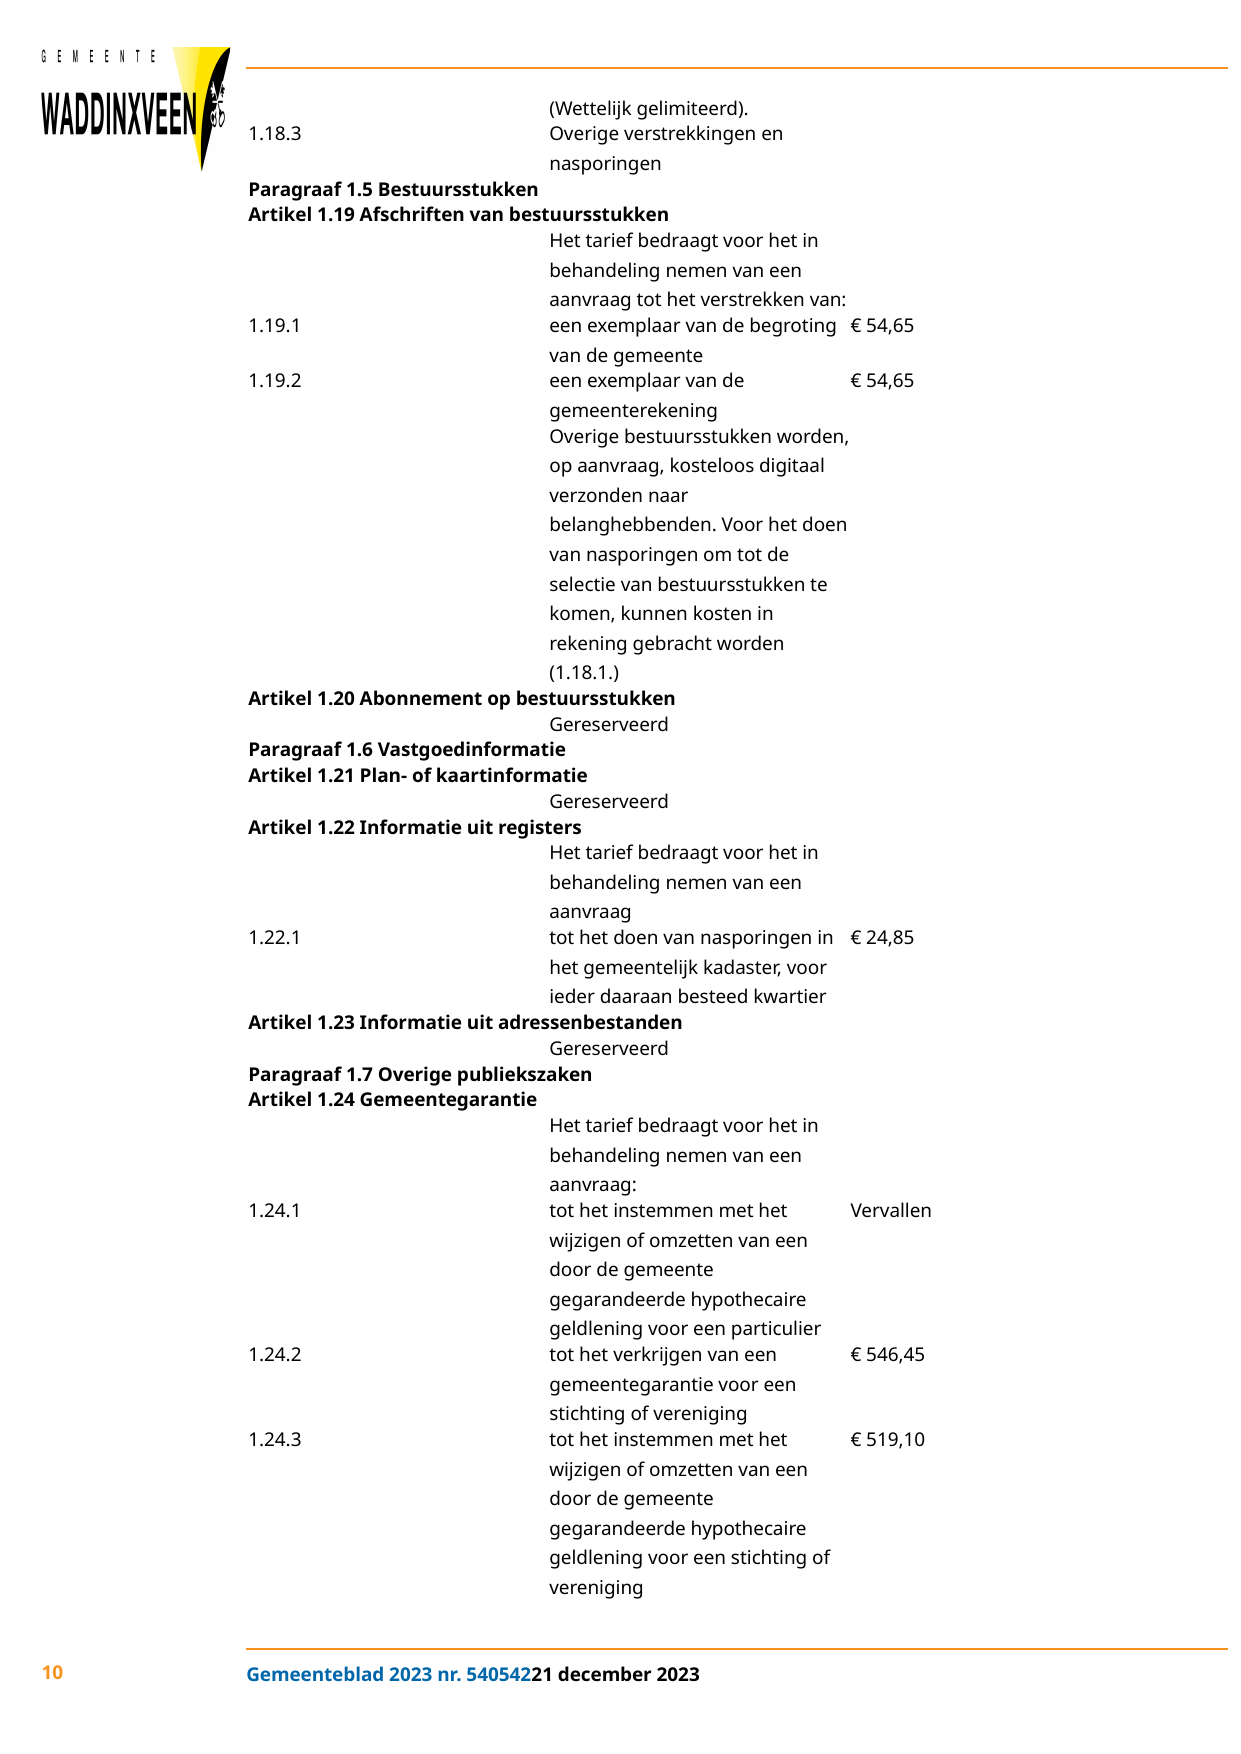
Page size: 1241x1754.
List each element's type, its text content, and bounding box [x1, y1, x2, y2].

table_cell [850, 840, 1152, 924]
table_cell Artikel 1.22 Informatie uit registers [248, 814, 1152, 839]
table_cell Gereserveerd [549, 1035, 850, 1061]
table_cell [248, 95, 549, 121]
table_cell Paragraaf 1.5 Bestuursstukken [248, 176, 1152, 202]
table_cell [850, 95, 1152, 121]
table_cell Paragraaf 1.7 Overige publiekszaken [248, 1061, 1152, 1087]
table_cell Artikel 1.20 Abonnement op bestuursstukken [248, 685, 1152, 711]
table_cell Gereserveerd [549, 711, 850, 737]
table_cell [248, 788, 549, 814]
table_cell € 519,10 [850, 1426, 1152, 1600]
table_cell 1.24.1 [248, 1197, 549, 1341]
table_cell [850, 1035, 1152, 1061]
table_cell Overige bestuursstukken worden, op aanvraag, kosteloos digitaal verzonden naar belanghebbenden. Voor het doen van nasporingen om tot de selectie van bestuursstukken te komen, kunnen kosten in rekening gebracht worden (1.18.1.) [549, 423, 850, 685]
table_cell 1.18.3 [248, 121, 549, 176]
table_cell tot het instemmen met het wijzigen of omzetten van een door de gemeente gegarandeerde hypothecaire geldlening voor een stichting of vereniging [549, 1426, 850, 1600]
table_cell 1.19.1 [248, 312, 549, 367]
table_cell Artikel 1.23 Informatie uit adressenbestanden [248, 1009, 1152, 1035]
table_cell [248, 1035, 549, 1061]
table_cell [850, 1112, 1152, 1197]
table_cell Vervallen [850, 1197, 1152, 1341]
table_cell tot het doen van nasporingen in het gemeentelijk kadaster, voor ieder daaraan besteed kwartier [549, 925, 850, 1009]
table_cell 1.19.2 [248, 368, 549, 423]
table_cell een exemplaar van de begroting van de gemeente [549, 312, 850, 367]
table_cell 1.22.1 [248, 925, 549, 1009]
table_cell 1.24.2 [248, 1341, 549, 1426]
table_cell € 54,65 [850, 368, 1152, 423]
table_cell € 54,65 [850, 312, 1152, 367]
table_cell Artikel 1.24 Gemeentegarantie [248, 1087, 1152, 1112]
table_cell Artikel 1.21 Plan- of kaartinformatie [248, 763, 1152, 788]
table_cell [248, 1112, 549, 1197]
table_cell € 24,85 [850, 925, 1152, 1009]
table_cell Gereserveerd [549, 788, 850, 814]
table_cell [248, 840, 549, 924]
table_cell Overige verstrekkingen en nasporingen [549, 121, 850, 176]
table_cell [248, 227, 549, 312]
table_cell Artikel 1.19 Afschriften van bestuursstukken [248, 202, 1152, 227]
table_cell Het tarief bedraagt voor het in behandeling nemen van een aanvraag [549, 840, 850, 924]
table_cell 1.24.3 [248, 1426, 549, 1600]
table_cell tot het instemmen met het wijzigen of omzetten van een door de gemeente gegarandeerde hypothecaire geldlening voor een particulier [549, 1197, 850, 1341]
table_cell Paragraaf 1.6 Vastgoedinformatie [248, 737, 1152, 762]
table_cell [248, 423, 549, 685]
table_cell [850, 711, 1152, 737]
table_cell [850, 788, 1152, 814]
table_cell [850, 121, 1152, 176]
table_cell [850, 423, 1152, 685]
table_cell Het tarief bedraagt voor het in behandeling nemen van een aanvraag: [549, 1112, 850, 1197]
picture [41, 47, 231, 172]
table_cell [248, 711, 549, 737]
table_cell [850, 227, 1152, 312]
table_cell Het tarief bedraagt voor het in behandeling nemen van een aanvraag tot het verstrekken van: [549, 227, 850, 312]
table_cell € 546,45 [850, 1341, 1152, 1426]
table_cell tot het verkrijgen van een gemeentegarantie voor een stichting of vereniging [549, 1341, 850, 1426]
table_cell een exemplaar van de gemeenterekening [549, 368, 850, 423]
table_cell (Wettelijk gelimiteerd). [549, 95, 850, 121]
